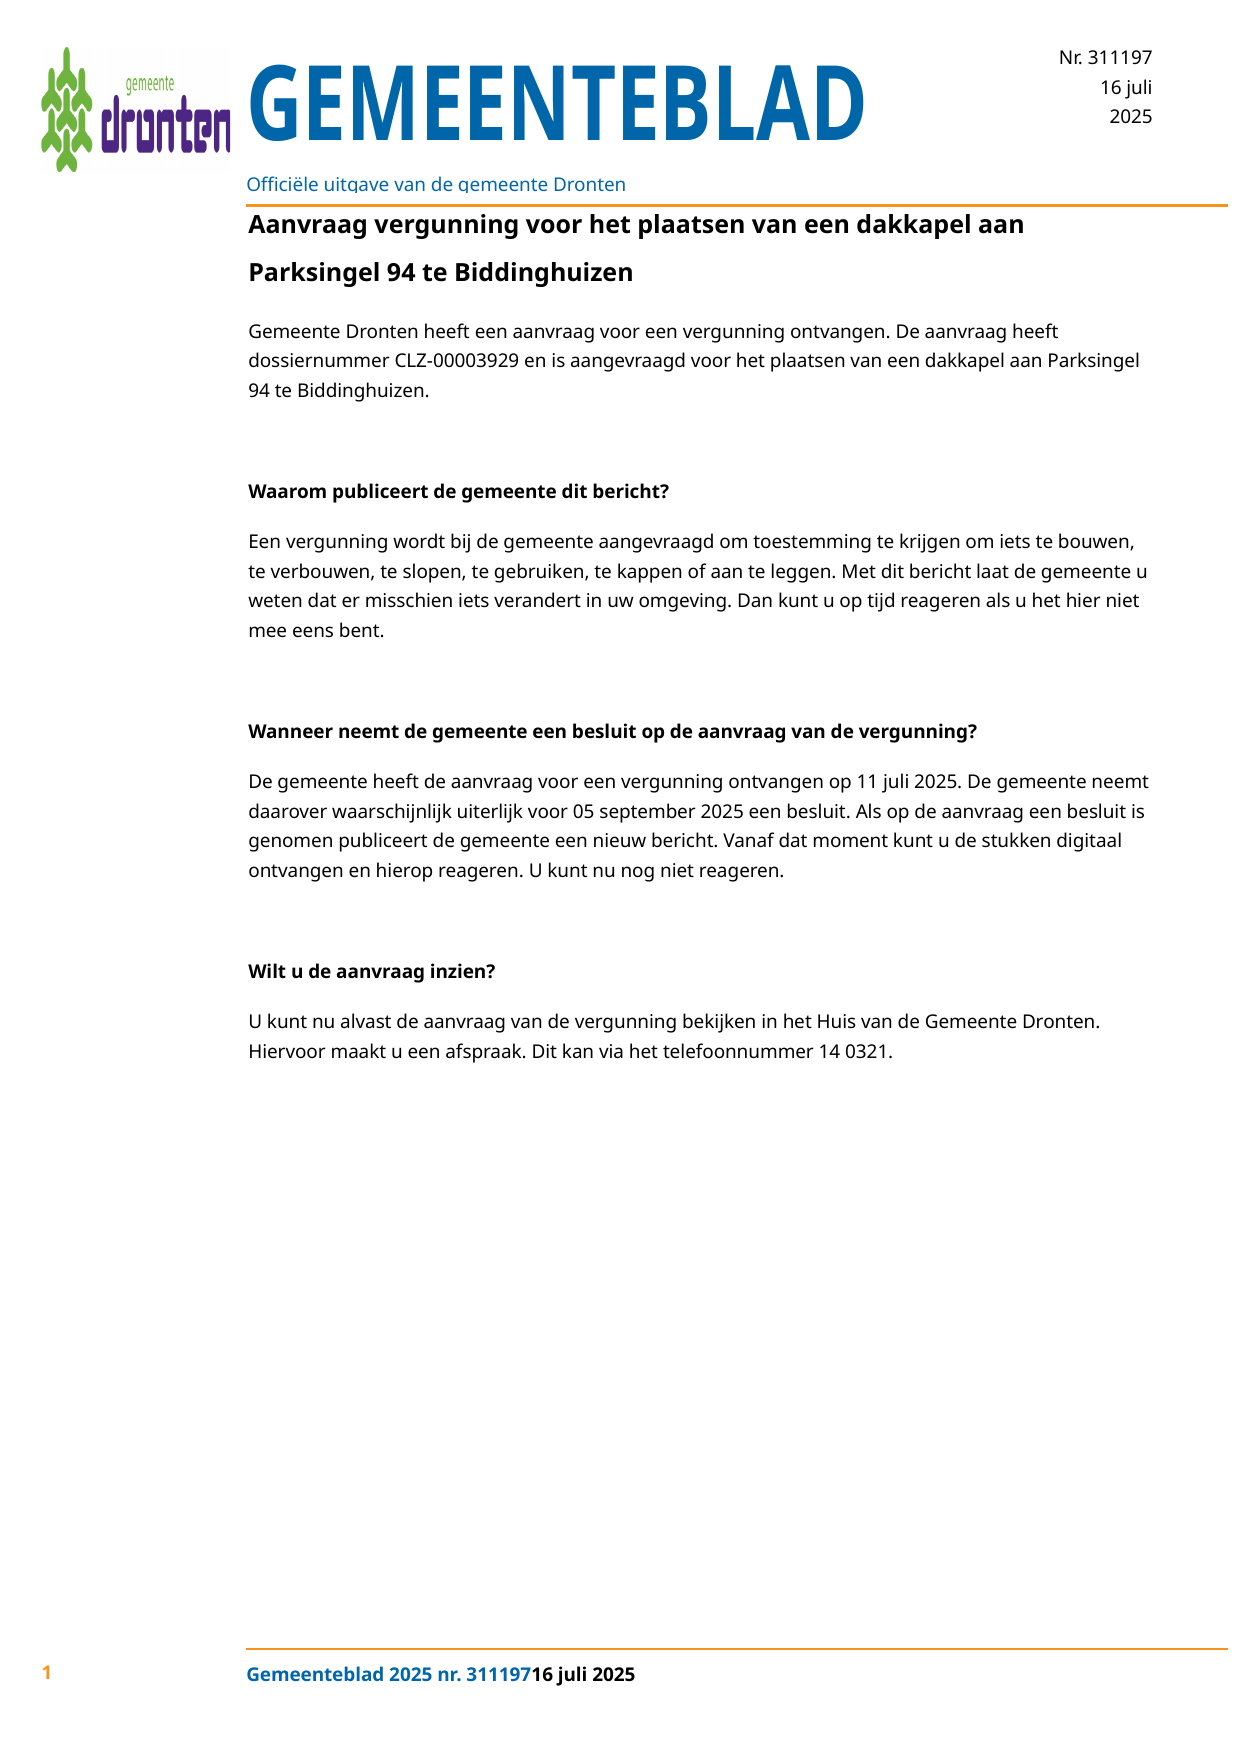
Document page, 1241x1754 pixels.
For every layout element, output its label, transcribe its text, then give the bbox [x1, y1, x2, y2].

text Wanneer neemt de gemeente een besluit op de aanvraag van de vergunning? [248, 718, 1152, 744]
text De gemeente heeft de aanvraag voor een vergunning ontvangen op 11 juli 2025. De gemeente neemt daarover waarschijnlijk uiterlijk voor 05 september 2025 een besluit. Als op de aanvraag een besluit is genomen publiceert de gemeente een nieuw bericht. Vanaf dat moment kunt u de stukken digitaal ontvangen en hierop reageren. U kunt nu nog niet reageren. [248, 768, 1152, 883]
text Wilt u de aanvraag inzien? [248, 958, 1152, 984]
text Gemeente Dronten heeft een aanvraag voor een vergunning ontvangen. De aanvraag heeft dossiernummer CLZ-00003929 en is aangevraagd voor het plaatsen van een dakkapel aan Parksingel 94 te Biddinghuizen. [248, 318, 1152, 403]
text Aanvraag vergunning voor het plaatsen van een dakkapel aan Parksingel 94 te Biddinghuizen [248, 207, 1152, 288]
text Een vergunning wordt bij de gemeente aangevraagd om toestemming te krijgen om iets te bouwen, te verbouwen, te slopen, te gebruiken, te kappen of aan te leggen. Met dit bericht laat de gemeente u weten dat er misschien iets verandert in uw omgeving. Dan kunt u op tijd reageren als u het hier niet mee eens bent. [248, 528, 1152, 643]
text U kunt nu alvast de aanvraag van de vergunning bekijken in het Huis van de Gemeente Dronten. Hiervoor maakt u een afspraak. Dit kan via het telefoonnummer 14 0321. [248, 1008, 1152, 1064]
text Waarom publiceert de gemeente dit bericht? [248, 478, 1152, 504]
picture [41, 47, 231, 172]
